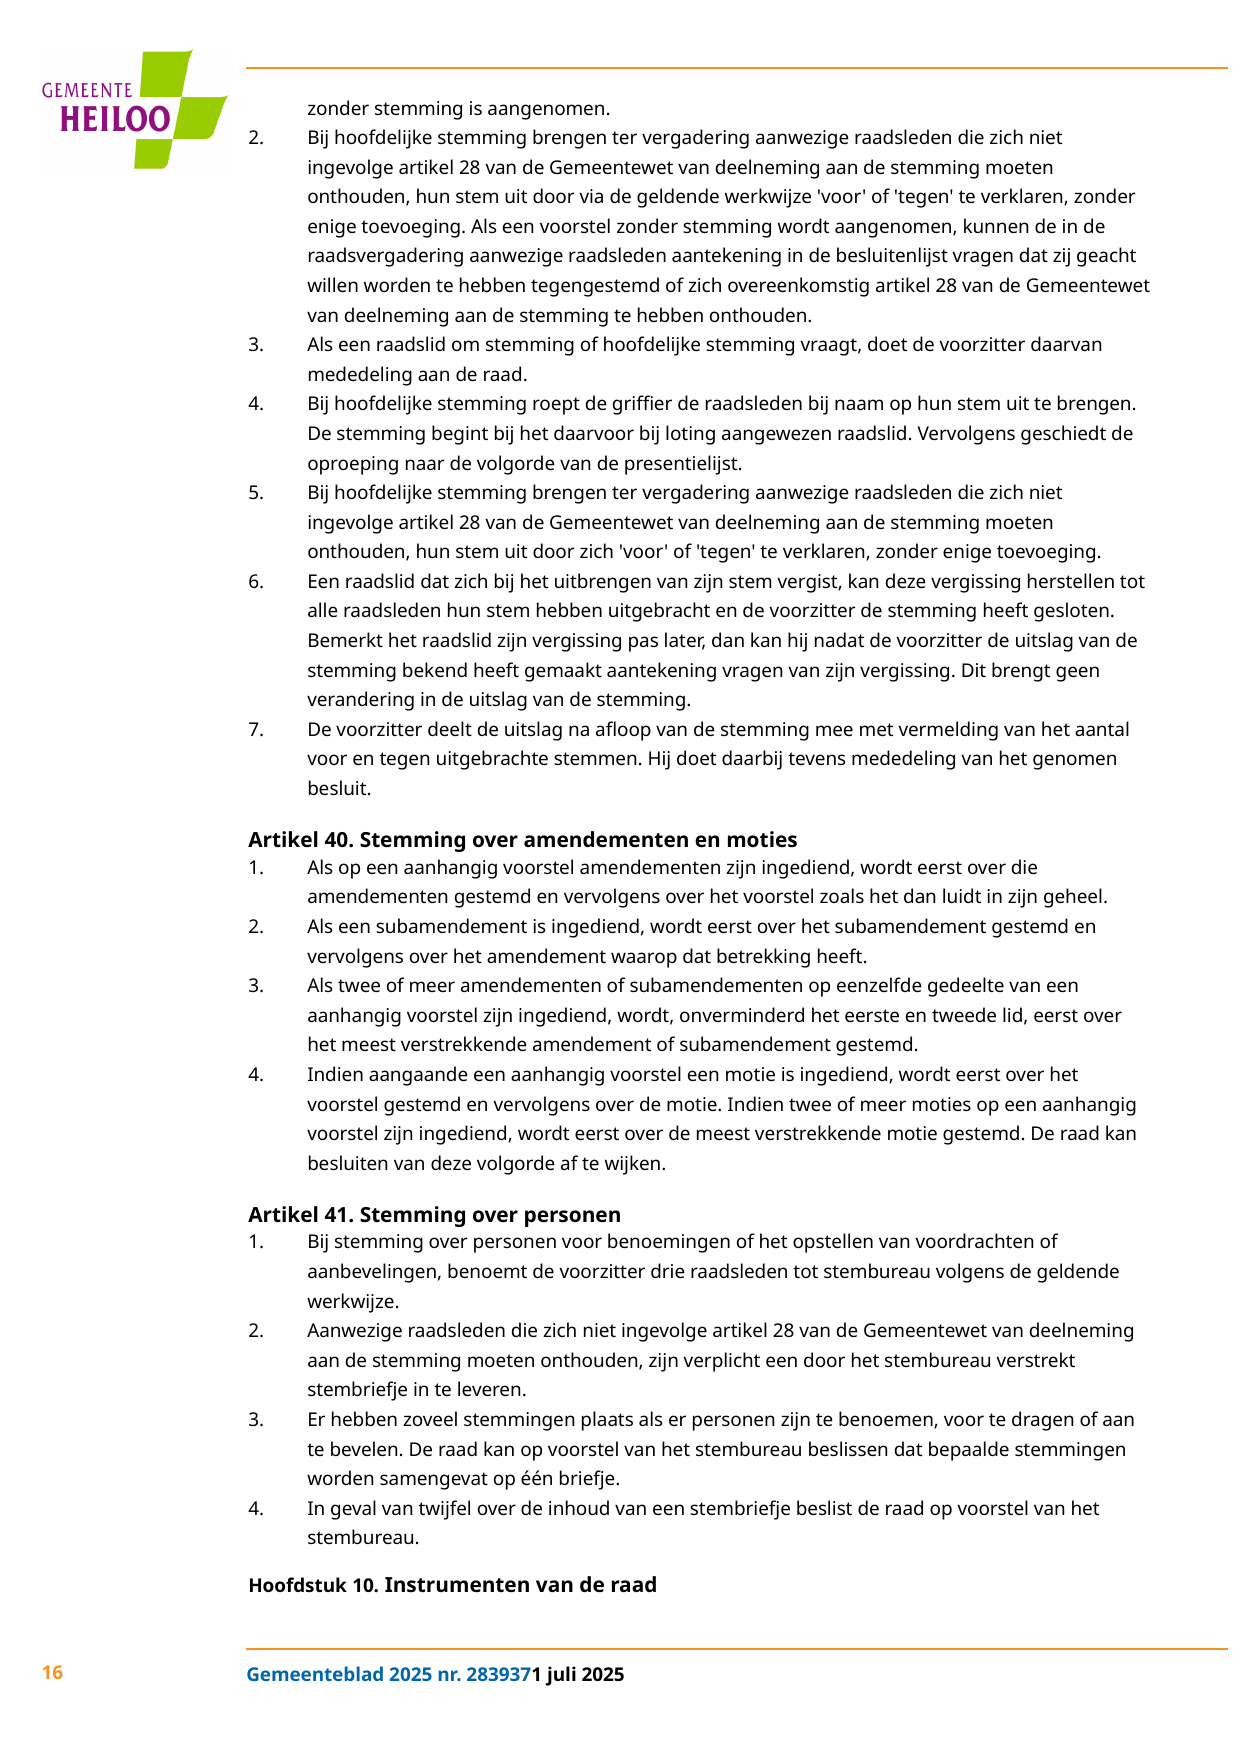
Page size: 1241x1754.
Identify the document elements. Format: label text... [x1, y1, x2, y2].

list Bij hoofdelijke stemming roept de griffier de raadsleden bij naam op hun stem uit te brengen. De stemming begint bij het daarvoor bij loting aangewezen raadslid. Vervolgens geschiedt de oproeping naar de volgorde van de presentielijst. [248, 391, 1152, 476]
list Bij hoofdelijke stemming brengen ter vergadering aanwezige raadsleden die zich niet ingevolge artikel 28 van de Gemeentewet van deelneming aan de stemming moeten onthouden, hun stem uit door via de geldende werkwijze 'voor' of 'tegen' te verklaren, zonder enige toevoeging. Als een voorstel zonder stemming wordt aangenomen, kunnen de in de raadsvergadering aanwezige raadsleden aantekening in de besluitenlijst vragen dat zij geacht willen worden te hebben tegengestemd of zich overeenkomstig artikel 28 van de Gemeentewet van deelneming aan de stemming te hebben onthouden. [248, 124, 1152, 328]
text Hoofdstuk 10. Instrumenten van de raad [248, 1570, 1152, 1599]
list Een raadslid dat zich bij het uitbrengen van zijn stem vergist, kan deze vergissing herstellen tot alle raadsleden hun stem hebben uitgebracht en de voorzitter de stemming heeft gesloten. Bemerkt het raadslid zijn vergissing pas later, dan kan hij nadat de voorzitter de uitslag van de stemming bekend heeft gemaakt aantekening vragen van zijn vergissing. Dit brengt geen verandering in de uitslag van de stemming. [248, 568, 1152, 712]
text Artikel 40. Stemming over amendementen en moties [248, 826, 1152, 854]
list Aanwezige raadsleden die zich niet ingevolge artikel 28 van de Gemeentewet van deelneming aan de stemming moeten onthouden, zijn verplicht een door het stembureau verstrekt stembriefje in te leveren. [248, 1317, 1152, 1402]
list In geval van twijfel over de inhoud van een stembriefje beslist de raad op voorstel van het stembureau. [248, 1495, 1152, 1550]
list Indien aangaande een aanhangig voorstel een motie is ingediend, wordt eerst over het voorstel gestemd en vervolgens over de motie. Indien twee of meer moties op een aanhangig voorstel zijn ingediend, wordt eerst over de meest verstrekkende motie gestemd. De raad kan besluiten van deze volgorde af te wijken. [248, 1061, 1152, 1176]
list Als een subamendement is ingediend, wordt eerst over het subamendement gestemd en vervolgens over het amendement waarop dat betrekking heeft. [248, 913, 1152, 968]
list Als op een aanhangig voorstel amendementen zijn ingediend, wordt eerst over die amendementen gestemd en vervolgens over het voorstel zoals het dan luidt in zijn geheel. [248, 854, 1152, 909]
picture [41, 47, 231, 172]
list Bij hoofdelijke stemming brengen ter vergadering aanwezige raadsleden die zich niet ingevolge artikel 28 van de Gemeentewet van deelneming aan de stemming moeten onthouden, hun stem uit door zich 'voor' of 'tegen' te verklaren, zonder enige toevoeging. [248, 479, 1152, 564]
list Bij stemming over personen voor benoemingen of het opstellen van voordrachten of aanbevelingen, benoemt de voorzitter drie raadsleden tot stembureau volgens de geldende werkwijze. [248, 1229, 1152, 1314]
list Als een raadslid om stemming of hoofdelijke stemming vraagt, doet de voorzitter daarvan mededeling aan de raad. [248, 331, 1152, 387]
list De voorzitter deelt de uitslag na afloop van de stemming mee met vermelding van het aantal voor en tegen uitgebrachte stemmen. Hij doet daarbij tevens mededeling van het genomen besluit. [248, 716, 1152, 801]
text Artikel 41. Stemming over personen [248, 1200, 1152, 1229]
list Als twee of meer amendementen of subamendementen op eenzelfde gedeelte van een aanhangig voorstel zijn ingediend, wordt, onverminderd het eerste en tweede lid, eerst over het meest verstrekkende amendement of subamendement gestemd. [248, 972, 1152, 1057]
list Er hebben zoveel stemmingen plaats als er personen zijn te benoemen, voor te dragen of aan te bevelen. De raad kan op voorstel van het stembureau beslissen dat bepaalde stemmingen worden samengevat op één briefje. [248, 1406, 1152, 1491]
list zonder stemming is aangenomen. [248, 95, 1152, 121]
